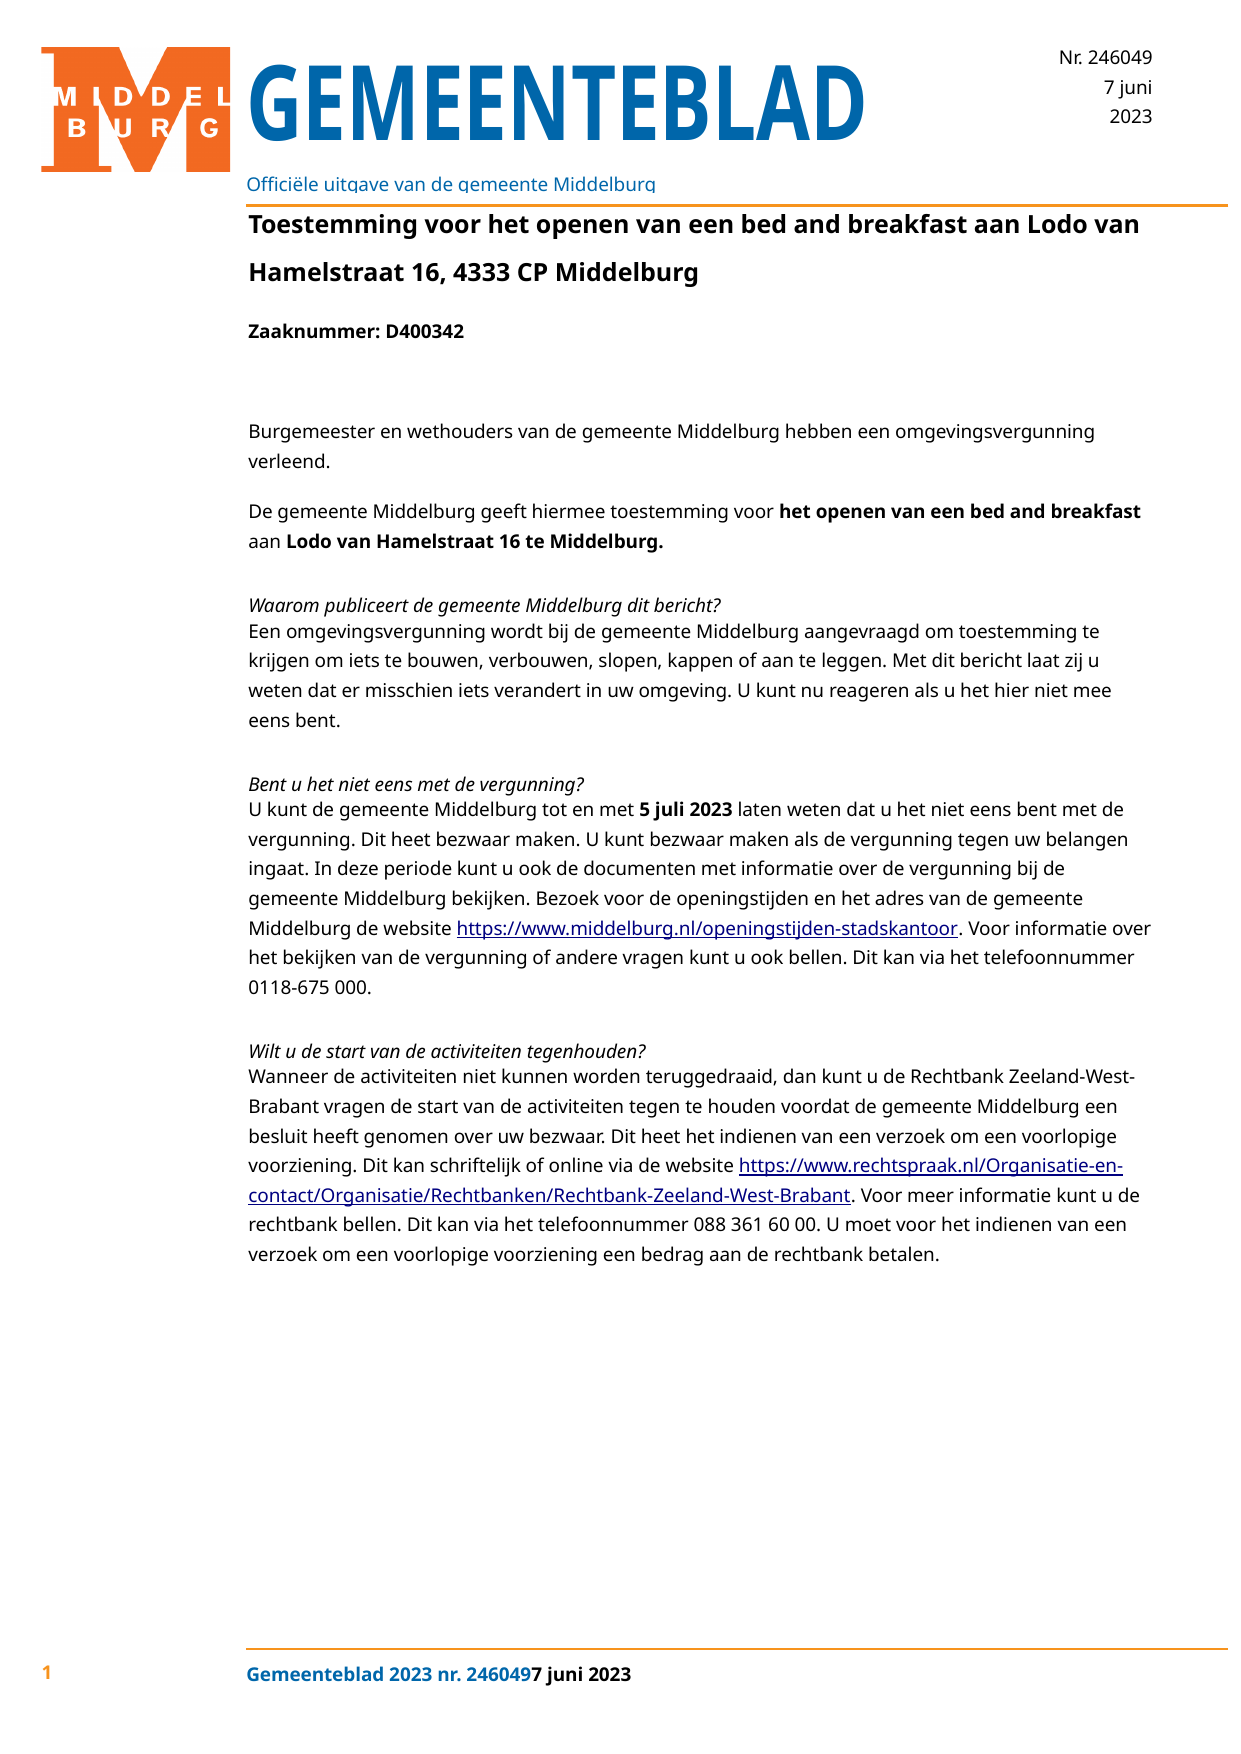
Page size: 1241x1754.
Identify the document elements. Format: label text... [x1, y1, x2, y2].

text Toestemming voor het openen van een bed and breakfast aan Lodo van Hamelstraat 16, 4333 CP Middelburg [248, 207, 1152, 288]
text Burgemeester en wethouders van de gemeente Middelburg hebben een omgevingsvergunning verleend. [248, 419, 1152, 474]
text Waarom publiceert de gemeente Middelburg dit bericht? [248, 592, 1152, 618]
text U kunt de gemeente Middelburg tot en met 5 juli 2023 laten weten dat u het niet eens bent met de vergunning. Dit heet bezwaar maken. U kunt bezwaar maken als de vergunning tegen uw belangen ingaat. In deze periode kunt u ook de documenten met informatie over de vergunning bij de gemeente Middelburg bekijken. Bezoek voor de openingstijden en het adres van de gemeente Middelburg de website https://www.middelburg.nl/openingstijden-stadskantoor. Voor informatie over het bekijken van de vergunning of andere vragen kunt u ook bellen. Dit kan via het telefoonnummer 0118-675 000. [248, 796, 1152, 1000]
text Zaaknummer: D400342 [248, 318, 1152, 344]
text Wanneer de activiteiten niet kunnen worden teruggedraaid, dan kunt u de Rechtbank Zeeland-West-Brabant vragen de start van de activiteiten tegen te houden voordat de gemeente Middelburg een besluit heeft genomen over uw bezwaar. Dit heet het indienen van een verzoek om een voorlopige voorziening. Dit kan schriftelijk of online via de website https://www.rechtspraak.nl/Organisatie-en-contact/Organisatie/Rechtbanken/Rechtbank-Zeeland-West-Brabant. Voor meer informatie kunt u de rechtbank bellen. Dit kan via het telefoonnummer 088 361 60 00. U moet voor het indienen van een verzoek om een voorlopige voorziening een bedrag aan de rechtbank betalen. [248, 1064, 1152, 1267]
picture [41, 47, 231, 172]
text Wilt u de start van de activiteiten tegenhouden? [248, 1038, 1152, 1064]
text Bent u het niet eens met de vergunning? [248, 771, 1152, 796]
text Een omgevingsvergunning wordt bij de gemeente Middelburg aangevraagd om toestemming te krijgen om iets te bouwen, verbouwen, slopen, kappen of aan te leggen. Met dit bericht laat zij u weten dat er misschien iets verandert in uw omgeving. U kunt nu reageren als u het hier niet mee eens bent. [248, 618, 1152, 732]
text De gemeente Middelburg geeft hiermee toestemming voor het openen van een bed and breakfast aan Lodo van Hamelstraat 16 te Middelburg. [248, 499, 1152, 554]
